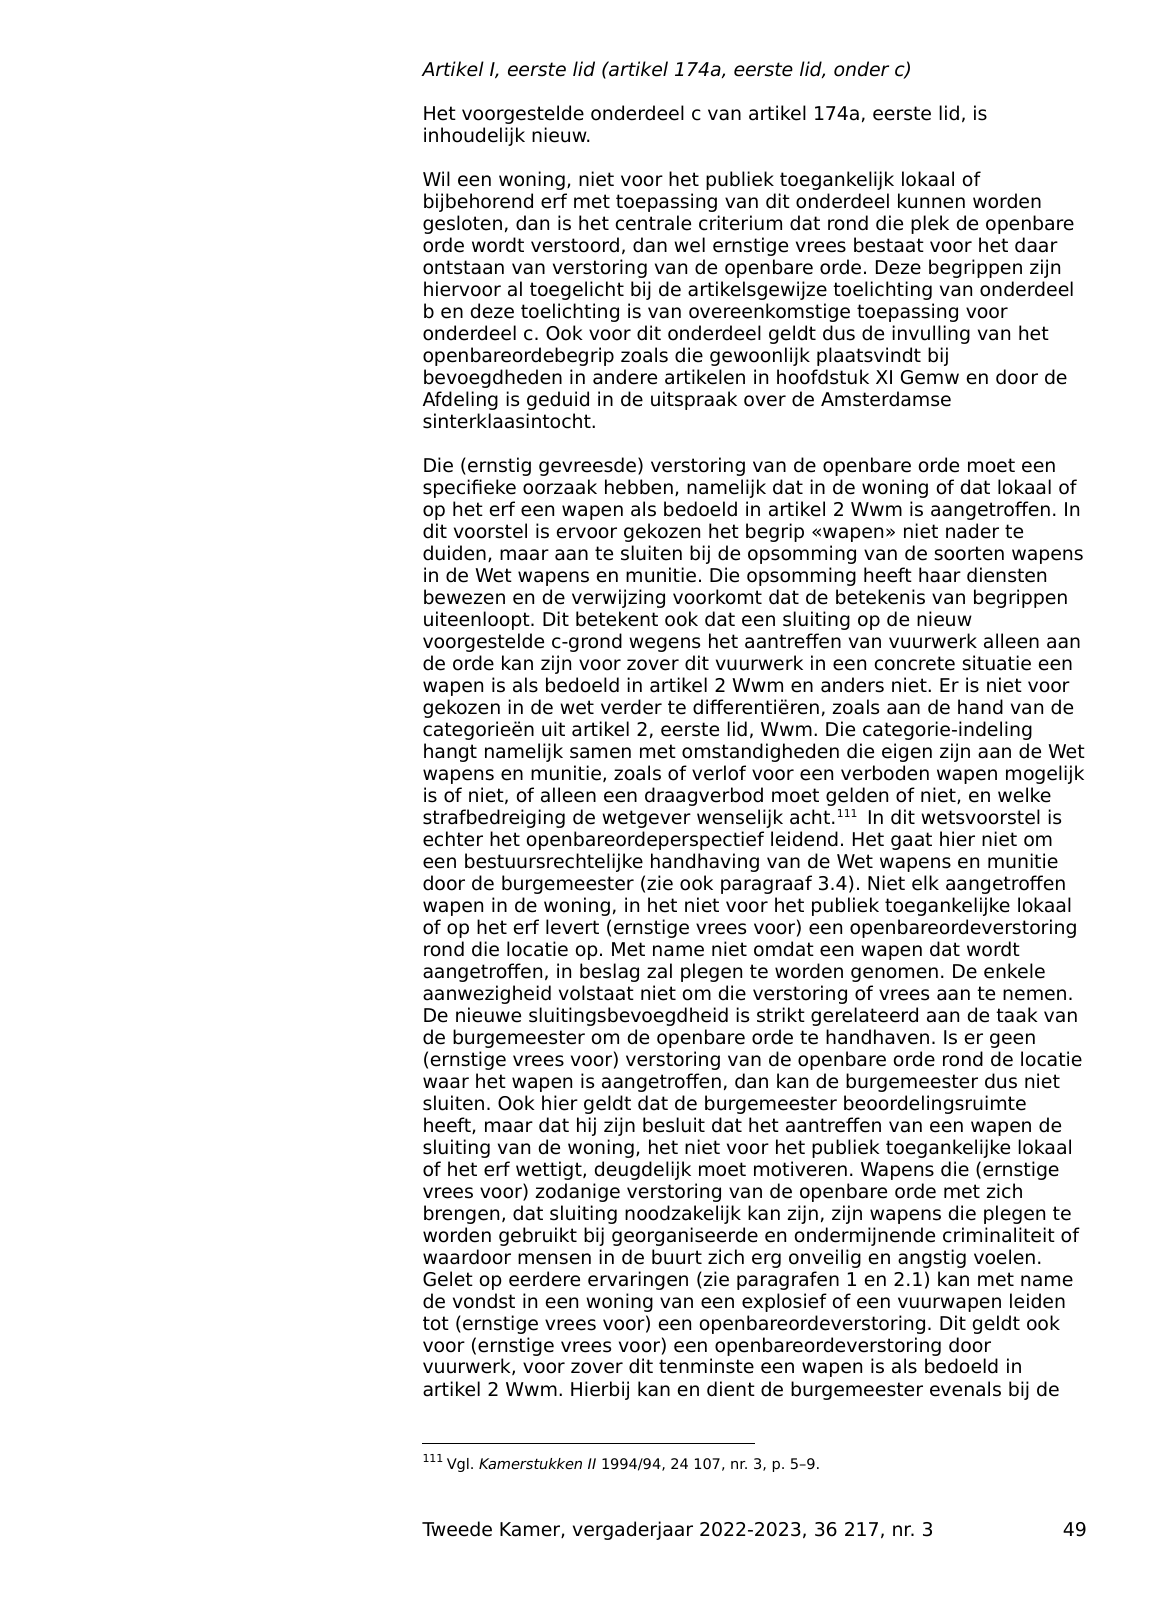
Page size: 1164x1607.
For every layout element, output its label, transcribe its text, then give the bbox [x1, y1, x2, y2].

text Vgl. Kamerstukken II 1994/94, 24 107, nr. 3, p. 5–9. [422, 1452, 1087, 1474]
text Wil een woning, niet voor het publiek toegankelijk lokaal of bijbehorend erf met toepassing van dit onderdeel kunnen worden gesloten, dan is het centrale criterium dat rond die plek de openbare orde wordt verstoord, dan wel ernstige vrees bestaat voor het daar ontstaan van verstoring van de openbare orde. Deze begrippen zijn hiervoor al toegelicht bij de artikelsgewijze toelichting van onderdeel b en deze toelichting is van overeenkomstige toepassing voor onderdeel c. Ook voor dit onderdeel geldt dus de invulling van het openbareordebegrip zoals die gewoonlijk plaatsvindt bij bevoegdheden in andere artikelen in hoofdstuk XI Gemw en door de Afdeling is geduid in de uitspraak over de Amsterdamse sinterklaasintocht. [422, 169, 1087, 433]
text Die (ernstig gevreesde) verstoring van de openbare orde moet een specifieke oorzaak hebben, namelijk dat in de woning of dat lokaal of op het erf een wapen als bedoeld in artikel 2 Wwm is aangetroffen. In dit voorstel is ervoor gekozen het begrip «wapen» niet nader te duiden, maar aan te sluiten bij de opsomming van de soorten wapens in de Wet wapens en munitie. Die opsomming heeft haar diensten bewezen en de verwijzing voorkomt dat de betekenis van begrippen uiteenloopt. Dit betekent ook dat een sluiting op de nieuw voorgestelde c-grond wegens het aantreffen van vuurwerk alleen aan de orde kan zijn voor zover dit vuurwerk in een concrete situatie een wapen is als bedoeld in artikel 2 Wwm en anders niet. Er is niet voor gekozen in de wet verder te differentiëren, zoals aan de hand van de categorieën uit artikel 2, eerste lid, Wwm. Die categorie-indeling hangt namelijk samen met omstandigheden die eigen zijn aan de Wet wapens en munitie, zoals of verlof voor een verboden wapen mogelijk is of niet, of alleen een draagverbod moet gelden of niet, en welke strafbedreiging de wetgever wenselijk acht. In dit wetsvoorstel is echter het openbareordeperspectief leidend. Het gaat hier niet om een bestuursrechtelijke handhaving van de Wet wapens en munitie door de burgemeester (zie ook paragraaf 3.4). Niet elk aangetroffen wapen in de woning, in het niet voor het publiek toegankelijke lokaal of op het erf levert (ernstige vrees voor) een openbareordeverstoring rond die locatie op. Met name niet omdat een wapen dat wordt aangetroffen, in beslag zal plegen te worden genomen. De enkele aanwezigheid volstaat niet om die verstoring of vrees aan te nemen. De nieuwe sluitingsbevoegdheid is strikt gerelateerd aan de taak van de burgemeester om de openbare orde te handhaven. Is er geen (ernstige vrees voor) verstoring van de openbare orde rond de locatie waar het wapen is aangetroffen, dan kan de burgemeester dus niet sluiten. Ook hier geldt dat de burgemeester beoordelingsruimte heeft, maar dat hij zijn besluit dat het aantreffen van een wapen de sluiting van de woning, het niet voor het publiek toegankelijke lokaal of het erf wettigt, deugdelijk moet motiveren. Wapens die (ernstige vrees voor) zodanige verstoring van de openbare orde met zich brengen, dat sluiting noodzakelijk kan zijn, zijn wapens die plegen te worden gebruikt bij georganiseerde en ondermijnende criminaliteit of waardoor mensen in de buurt zich erg onveilig en angstig voelen. Gelet op eerdere ervaringen (zie paragrafen 1 en 2.1) kan met name de vondst in een woning van een explosief of een vuurwapen leiden tot (ernstige vrees voor) een openbareordeverstoring. Dit geldt ook voor (ernstige vrees voor) een openbareordeverstoring door vuurwerk, voor zover dit tenminste een wapen is als bedoeld in artikel 2 Wwm. Hierbij kan en dient de burgemeester evenals bij de [422, 455, 1087, 1400]
subtitle Artikel I, eerste lid (artikel 174a, eerste lid, onder c) [422, 59, 1087, 81]
text Het voorgestelde onderdeel c van artikel 174a, eerste lid, is inhoudelijk nieuw. [422, 103, 1087, 147]
